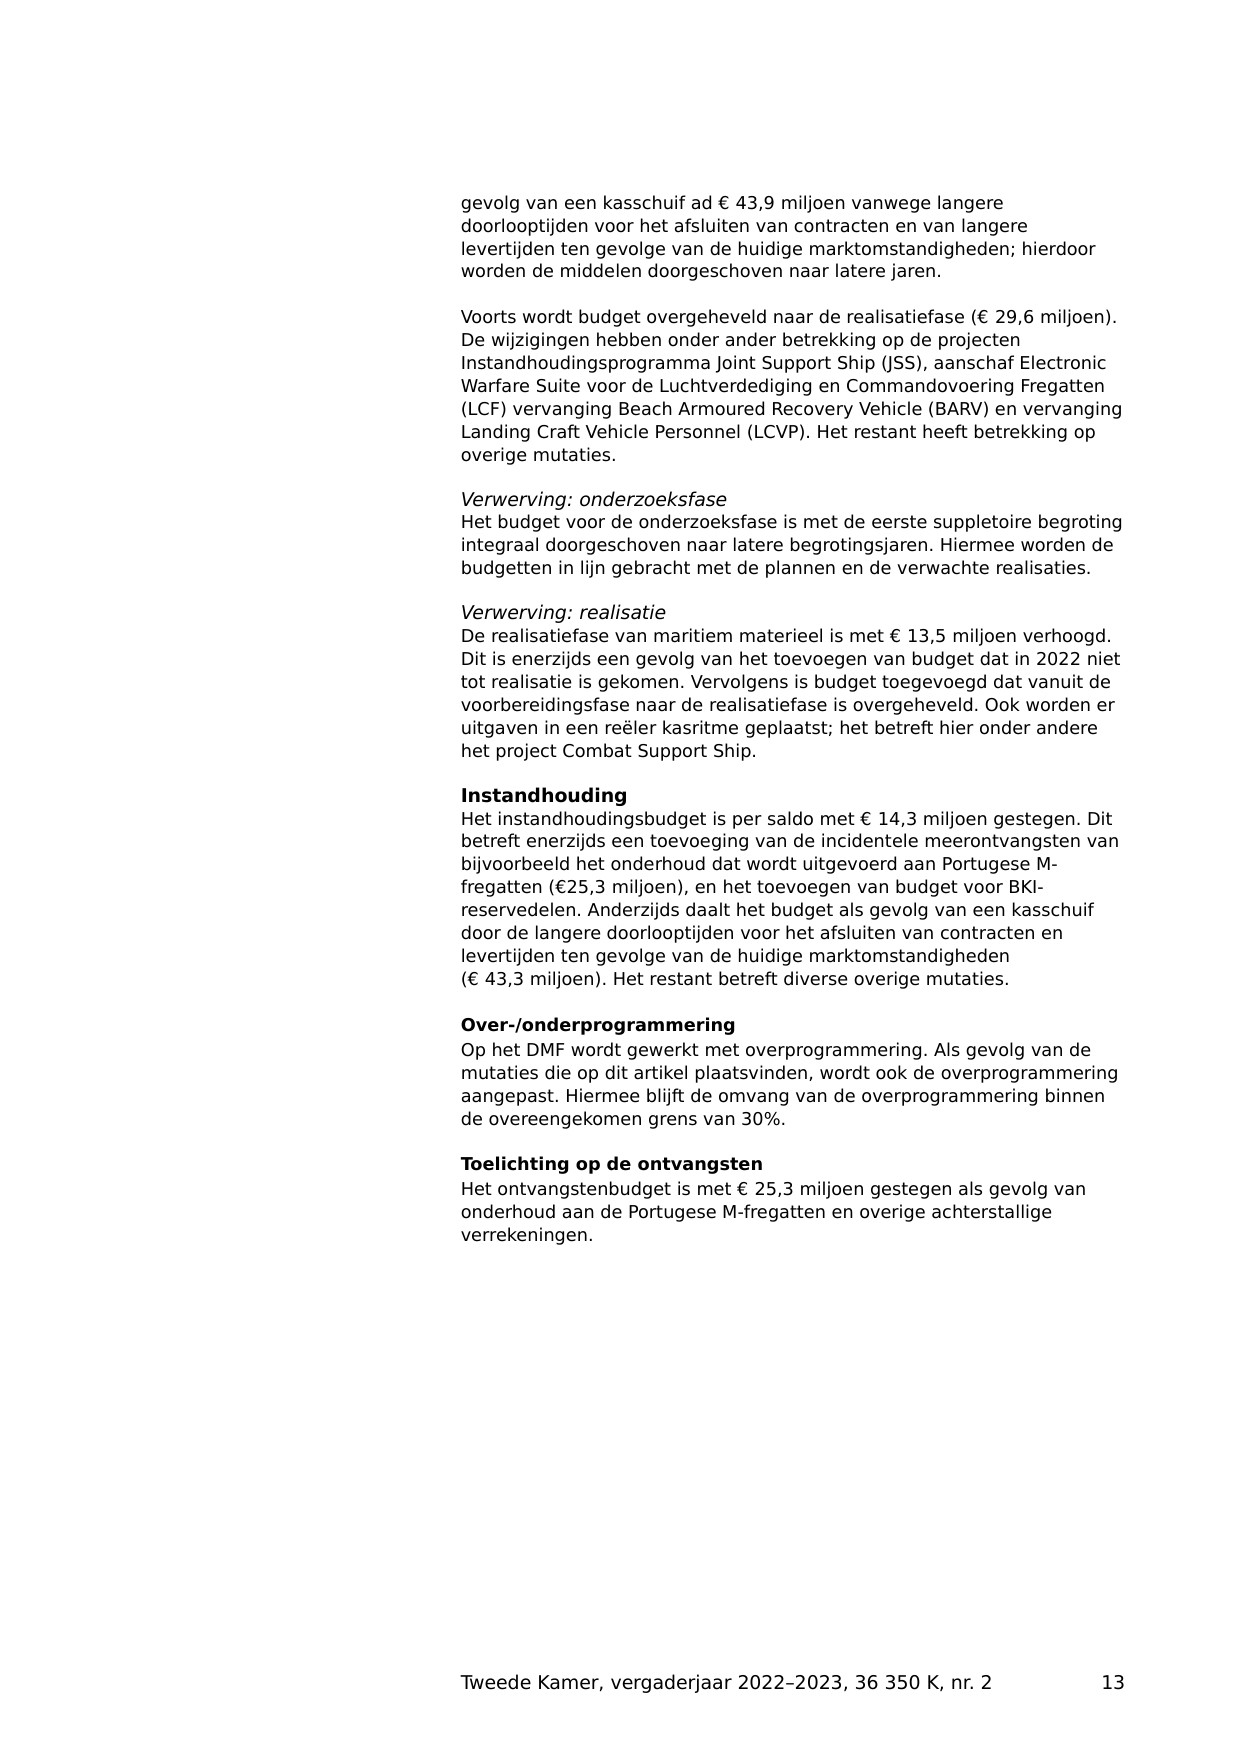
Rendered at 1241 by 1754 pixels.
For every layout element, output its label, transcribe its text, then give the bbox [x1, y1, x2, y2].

text Toelichting op de ontvangsten [461, 1152, 1125, 1175]
text Over-/onderprogrammering [461, 1013, 1125, 1036]
text Verwerving: realisatie [461, 602, 1125, 624]
text Het budget voor de onderzoeksfase is met de eerste suppletoire begroting integraal doorgeschoven naar latere begrotingsjaren. Hiermee worden de budgetten in lijn gebracht met de plannen en de verwachte realisaties. [461, 511, 1125, 579]
text Het ontvangstenbudget is met € 25,3 miljoen gestegen als gevolg van onderhoud aan de Portugese M-fregatten en overige achterstallige verrekeningen. [461, 1177, 1125, 1246]
text Instandhouding [461, 785, 1125, 807]
text gevolg van een kasschuif ad € 43,9 miljoen vanwege langere doorlooptijden voor het afsluiten van contracten en van langere levertijden ten gevolge van de huidige marktomstandigheden; hierdoor worden de middelen doorgeschoven naar latere jaren. [461, 191, 1125, 282]
text Voorts wordt budget overgeheveld naar de realisatiefase (€ 29,6 miljoen). De wijzigingen hebben onder ander betrekking op de projecten Instandhoudingsprogramma Joint Support Ship (JSS), aanschaf Electronic Warfare Suite voor de Luchtverdediging en Commandovoering Fregatten (LCF) vervanging Beach Armoured Recovery Vehicle (BARV) en vervanging Landing Craft Vehicle Personnel (LCVP). Het restant heeft betrekking op overige mutaties. [461, 305, 1125, 466]
text De realisatiefase van maritiem materieel is met € 13,5 miljoen verhoogd. Dit is enerzijds een gevolg van het toevoegen van budget dat in 2022 niet tot realisatie is gekomen. Vervolgens is budget toegevoegd dat vanuit de voorbereidingsfase naar de realisatiefase is overgeheveld. Ook worden er uitgaven in een reëler kasritme geplaatst; het betreft hier onder andere het project Combat Support Ship. [461, 624, 1125, 762]
text Verwerving: onderzoeksfase [461, 489, 1125, 511]
text Het instandhoudingsbudget is per saldo met € 14,3 miljoen gestegen. Dit betreft enerzijds een toevoeging van de incidentele meerontvangsten van bijvoorbeeld het onderhoud dat wordt uitgevoerd aan Portugese M-fregatten (€25,3 miljoen), en het toevoegen van budget voor BKI-reservedelen. Anderzijds daalt het budget als gevolg van een kasschuif door de langere doorlooptijden voor het afsluiten van contracten en levertijden ten gevolge van de huidige marktomstandigheden (€ 43,3 miljoen). Het restant betreft diverse overige mutaties. [461, 807, 1125, 990]
text Op het DMF wordt gewerkt met overprogrammering. Als gevolg van de mutaties die op dit artikel plaatsvinden, wordt ook de overprogrammering aangepast. Hiermee blijft de omvang van de overprogrammering binnen de overeengekomen grens van 30%. [461, 1038, 1125, 1129]
